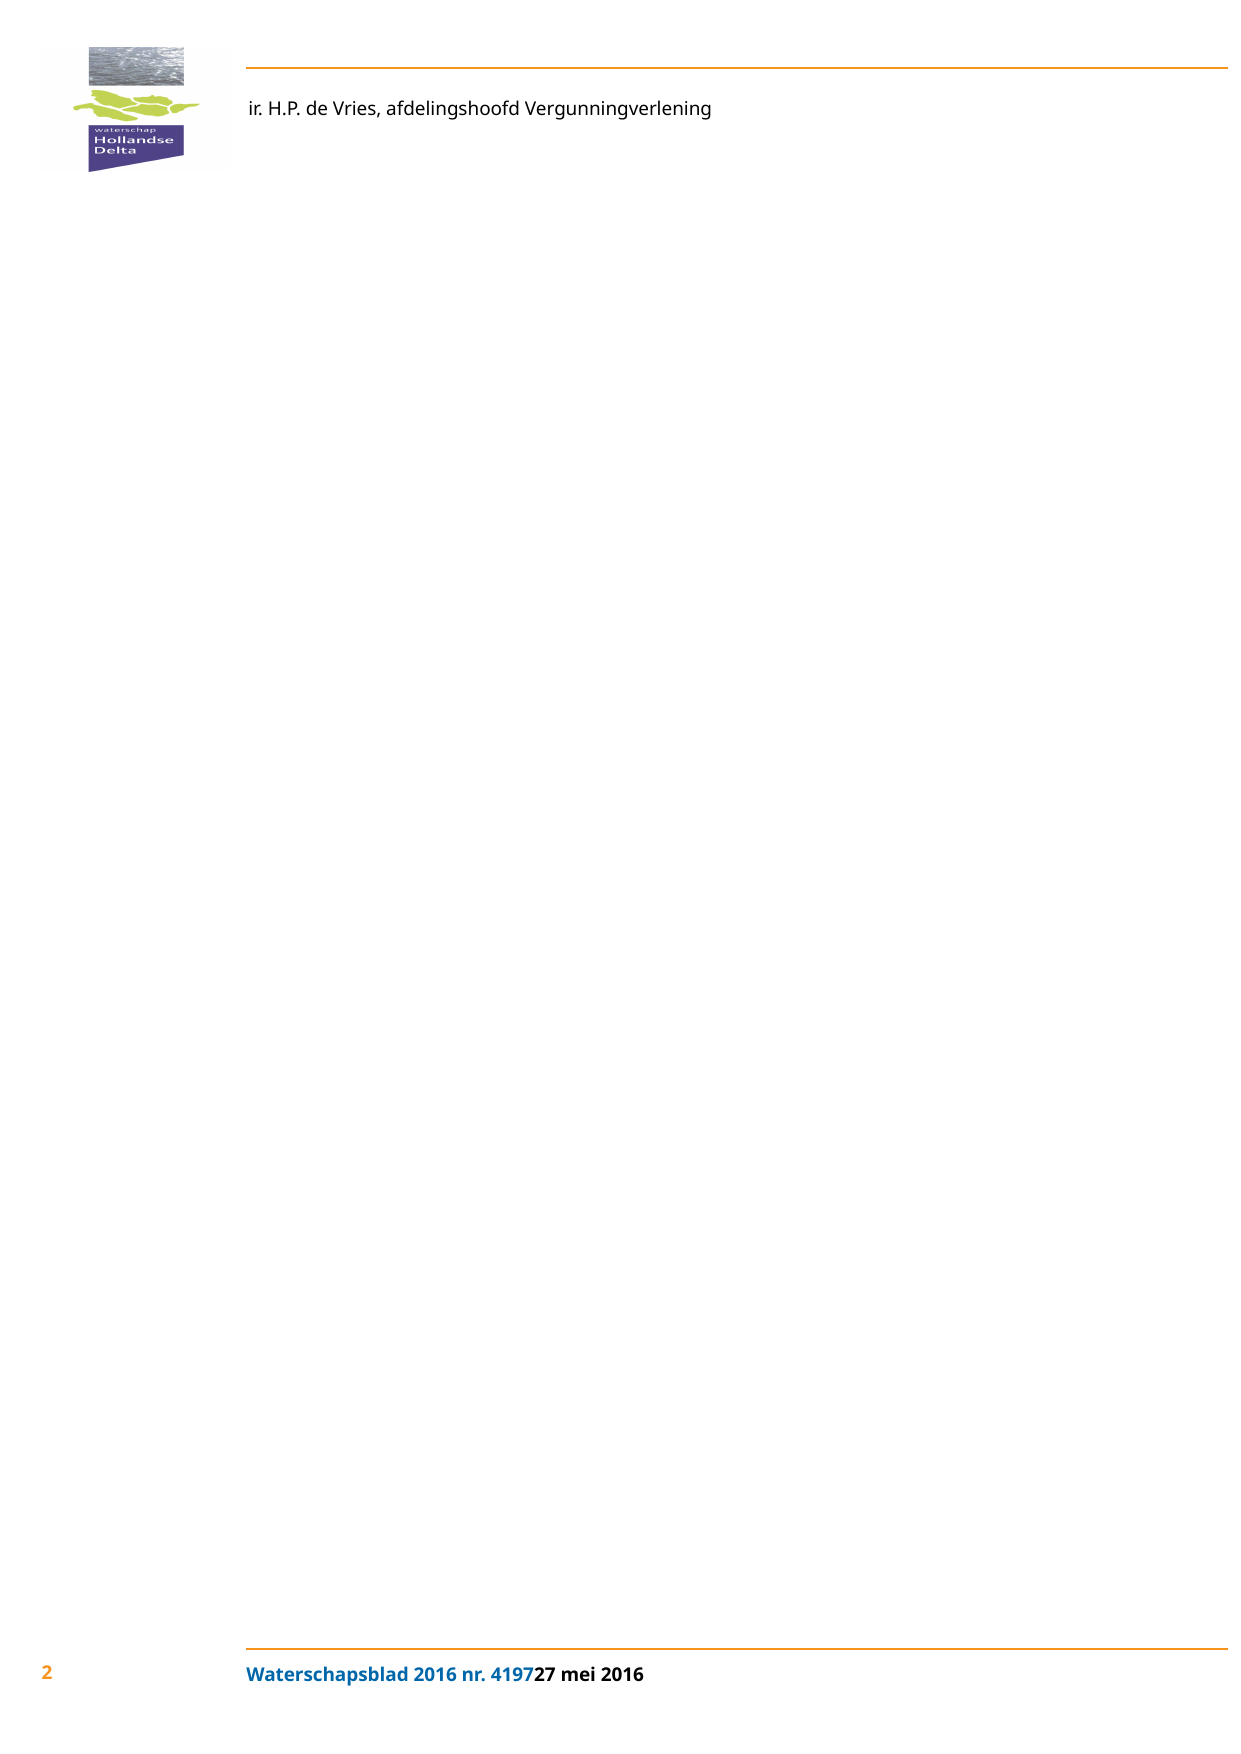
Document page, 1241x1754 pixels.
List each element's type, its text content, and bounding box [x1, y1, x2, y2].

text ir. H.P. de Vries, afdelingshoofd Vergunningverlening [248, 95, 1152, 121]
picture [41, 47, 231, 172]
